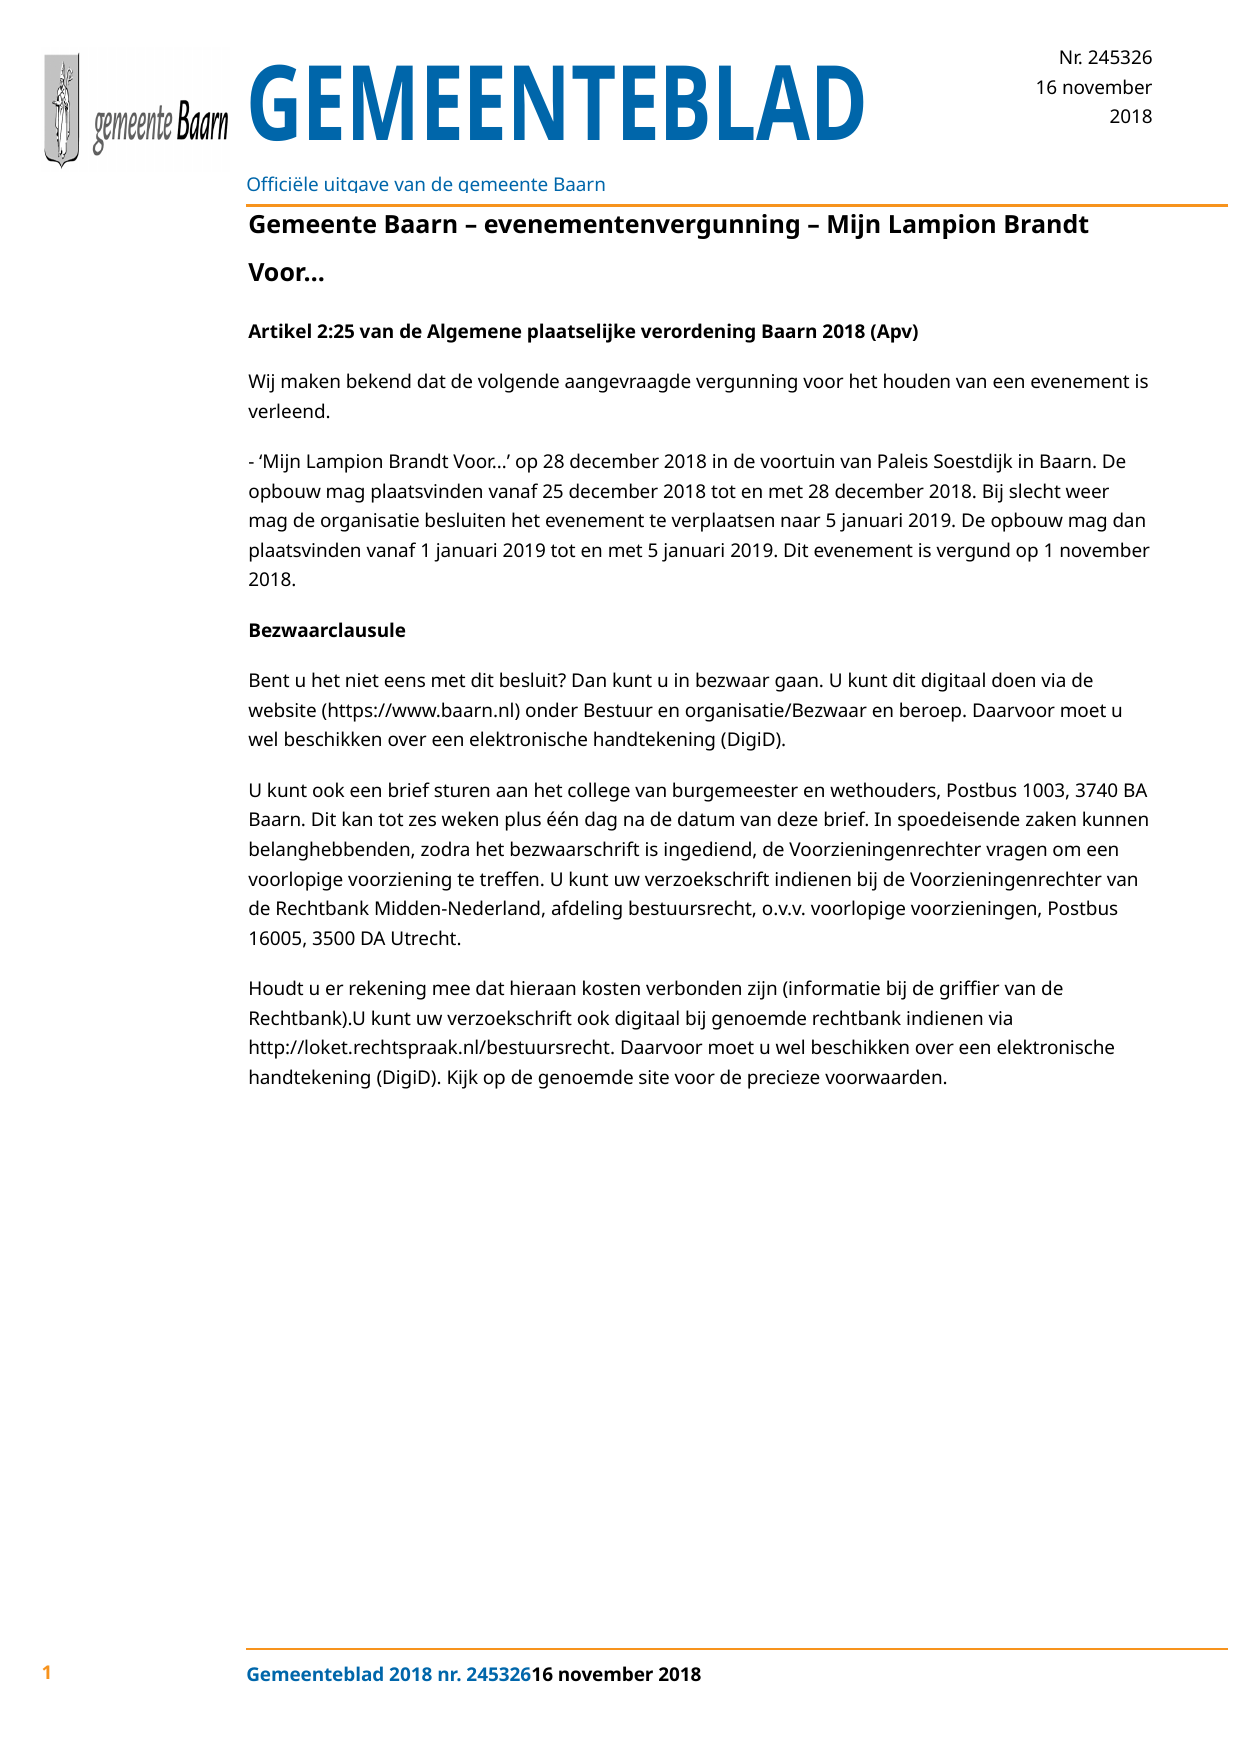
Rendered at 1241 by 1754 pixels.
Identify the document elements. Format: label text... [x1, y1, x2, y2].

text Bezwaarclausule [248, 617, 1152, 643]
text Bent u het niet eens met dit besluit? Dan kunt u in bezwaar gaan. U kunt dit digitaal doen via de website (https://www.baarn.nl) onder Bestuur en organisatie/Bezwaar en beroep. Daarvoor moet u wel beschikken over een elektronische handtekening (DigiD). [248, 667, 1152, 752]
text Gemeente Baarn – evenementenvergunning – Mijn Lampion Brandt Voor… [248, 207, 1152, 288]
text - ‘Mijn Lampion Brandt Voor…’ op 28 december 2018 in de voortuin van Paleis Soestdijk in Baarn. De opbouw mag plaatsvinden vanaf 25 december 2018 tot en met 28 december 2018. Bij slecht weer mag de organisatie besluiten het evenement te verplaatsen naar 5 januari 2019. De opbouw mag dan plaatsvinden vanaf 1 januari 2019 tot en met 5 januari 2019. Dit evenement is vergund op 1 november 2018. [248, 448, 1152, 592]
text Artikel 2:25 van de Algemene plaatselijke verordening Baarn 2018 (Apv) [248, 318, 1152, 344]
picture [41, 47, 231, 172]
text Houdt u er rekening mee dat hieraan kosten verbonden zijn (informatie bij de griffier van de Rechtbank).U kunt uw verzoekschrift ook digitaal bij genoemde rechtbank indienen via http://loket.rechtspraak.nl/bestuursrecht. Daarvoor moet u wel beschikken over een elektronische handtekening (DigiD). Kijk op de genoemde site voor de precieze voorwaarden. [248, 975, 1152, 1090]
text U kunt ook een brief sturen aan het college van burgemeester en wethouders, Postbus 1003, 3740 BA Baarn. Dit kan tot zes weken plus één dag na de datum van deze brief. In spoedeisende zaken kunnen belanghebbenden, zodra het bezwaarschrift is ingediend, de Voorzieningenrechter vragen om een voorlopige voorziening te treffen. U kunt uw verzoekschrift indienen bij de Voorzieningenrechter van de Rechtbank Midden-Nederland, afdeling bestuursrecht, o.v.v. voorlopige voorzieningen, Postbus 16005, 3500 DA Utrecht. [248, 777, 1152, 951]
text Wij maken bekend dat de volgende aangevraagde vergunning voor het houden van een evenement is verleend. [248, 368, 1152, 424]
